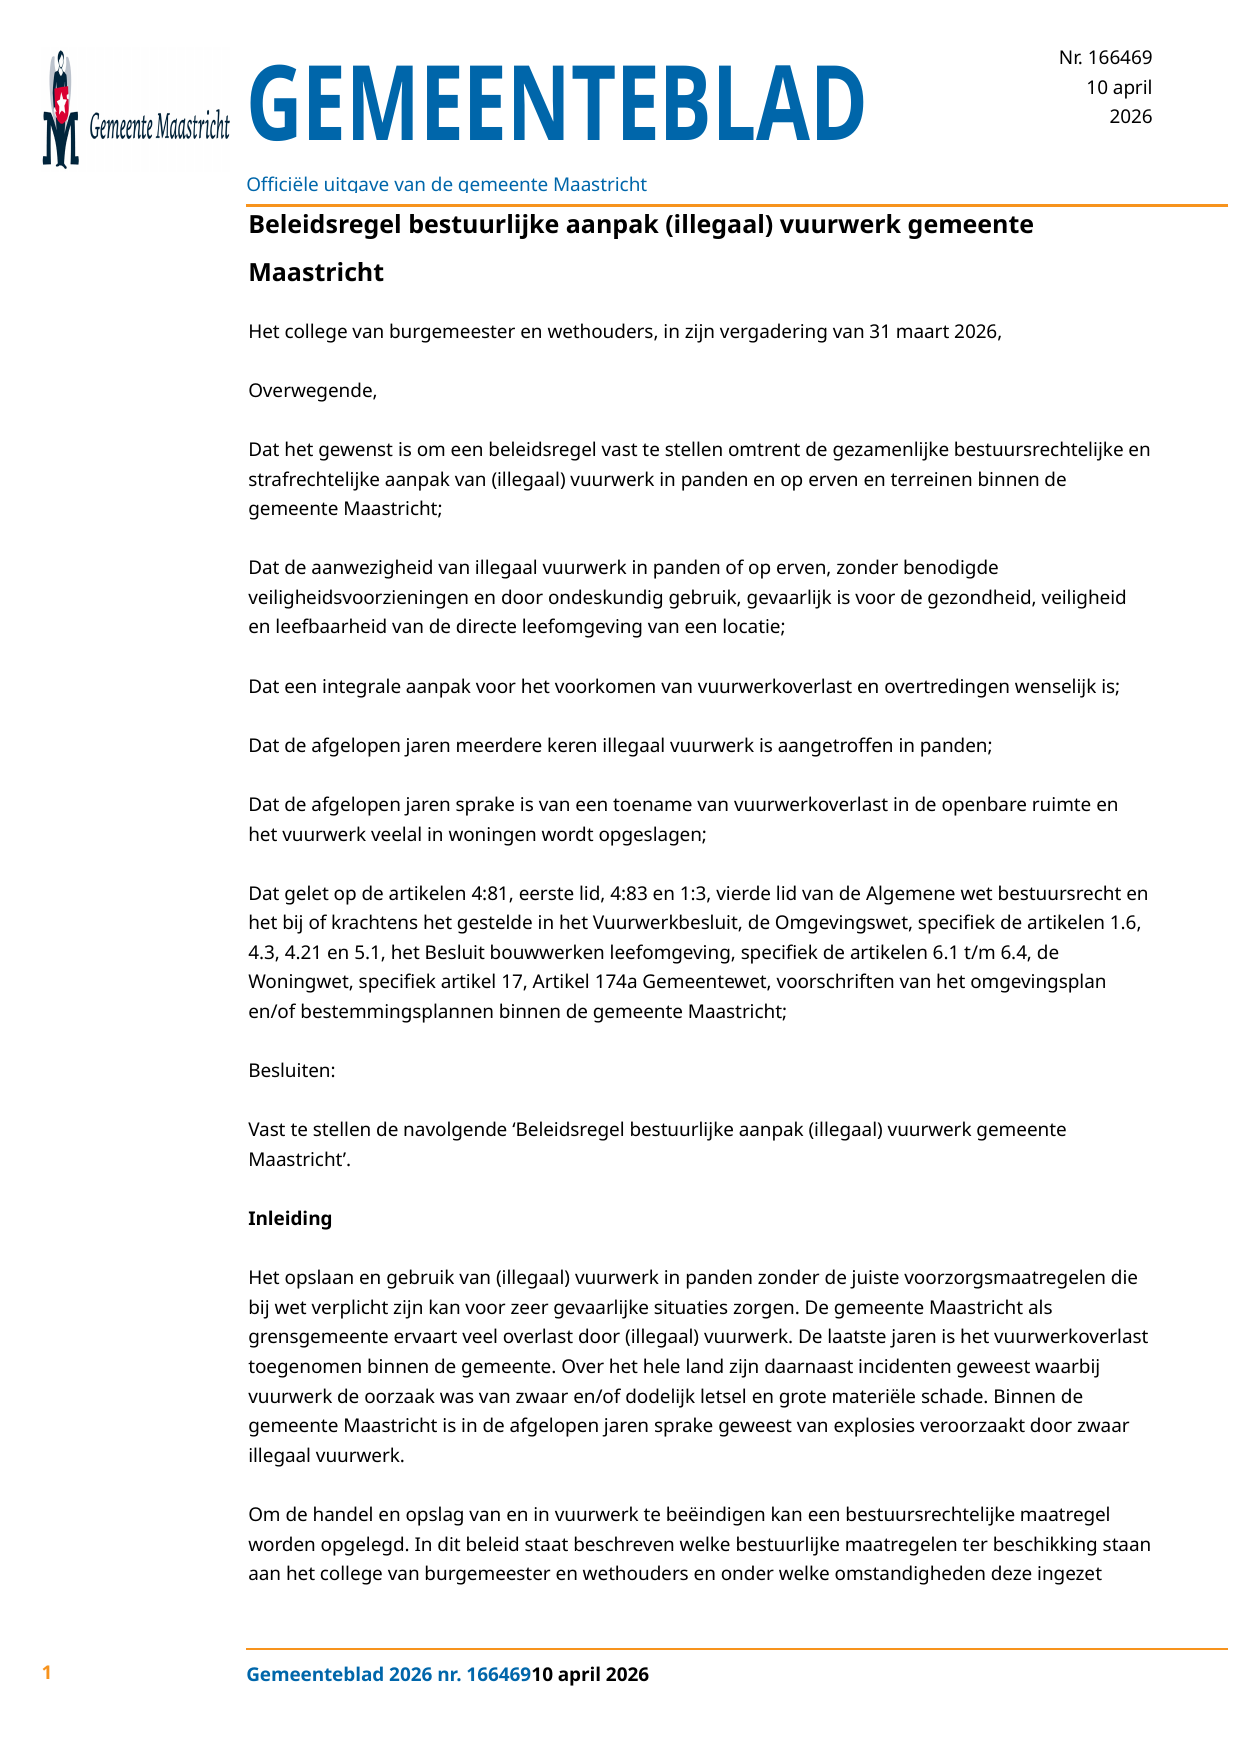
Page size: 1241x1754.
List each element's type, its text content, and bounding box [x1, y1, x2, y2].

text Dat gelet op de artikelen 4:81, eerste lid, 4:83 en 1:3, vierde lid van de Algemene wet bestuursrecht en het bij of krachtens het gestelde in het Vuurwerkbesluit, de Omgevingswet, specifiek de artikelen 1.6, 4.3, 4.21 en 5.1, het Besluit bouwwerken leefomgeving, specifiek de artikelen 6.1 t/m 6.4, de Woningwet, specifiek artikel 17, Artikel 174a Gemeentewet, voorschriften van het omgevingsplan en/of bestemmingsplannen binnen de gemeente Maastricht; [248, 880, 1152, 1024]
text Besluiten: [248, 1057, 1152, 1083]
text Beleidsregel bestuurlijke aanpak (illegaal) vuurwerk gemeente Maastricht [248, 207, 1152, 288]
text Dat de afgelopen jaren sprake is van een toename van vuurwerkoverlast in de openbare ruimte en het vuurwerk veelal in woningen wordt opgeslagen; [248, 791, 1152, 847]
text Om de handel en opslag van en in vuurwerk te beëindigen kan een bestuursrechtelijke maatregel worden opgelegd. In dit beleid staat beschreven welke bestuurlijke maatregelen ter beschikking staan aan het college van burgemeester en wethouders en onder welke omstandigheden deze ingezet [248, 1501, 1152, 1586]
text Dat een integrale aanpak voor het voorkomen van vuurwerkoverlast en overtredingen wenselijk is; [248, 673, 1152, 699]
text Overwegende, [248, 377, 1152, 403]
text Dat de afgelopen jaren meerdere keren illegaal vuurwerk is aangetroffen in panden; [248, 732, 1152, 758]
text Inleiding [248, 1205, 1152, 1231]
text Vast te stellen de navolgende ‘Beleidsregel bestuurlijke aanpak (illegaal) vuurwerk gemeente Maastricht’. [248, 1117, 1152, 1172]
text Het college van burgemeester en wethouders, in zijn vergadering van 31 maart 2026, [248, 318, 1152, 344]
text Dat het gewenst is om een beleidsregel vast te stellen omtrent de gezamenlijke bestuursrechtelijke en strafrechtelijke aanpak van (illegaal) vuurwerk in panden en op erven en terreinen binnen de gemeente Maastricht; [248, 436, 1152, 521]
text Dat de aanwezigheid van illegaal vuurwerk in panden of op erven, zonder benodigde veiligheidsvoorzieningen en door ondeskundig gebruik, gevaarlijk is voor de gezondheid, veiligheid en leefbaarheid van de directe leefomgeving van een locatie; [248, 554, 1152, 639]
text Het opslaan en gebruik van (illegaal) vuurwerk in panden zonder de juiste voorzorgsmaatregelen die bij wet verplicht zijn kan voor zeer gevaarlijke situaties zorgen. De gemeente Maastricht als grensgemeente ervaart veel overlast door (illegaal) vuurwerk. De laatste jaren is het vuurwerkoverlast toegenomen binnen de gemeente. Over het hele land zijn daarnaast incidenten geweest waarbij vuurwerk de oorzaak was van zwaar en/of dodelijk letsel en grote materiële schade. Binnen de gemeente Maastricht is in de afgelopen jaren sprake geweest van explosies veroorzaakt door zwaar illegaal vuurwerk. [248, 1264, 1152, 1468]
picture [41, 47, 231, 172]
